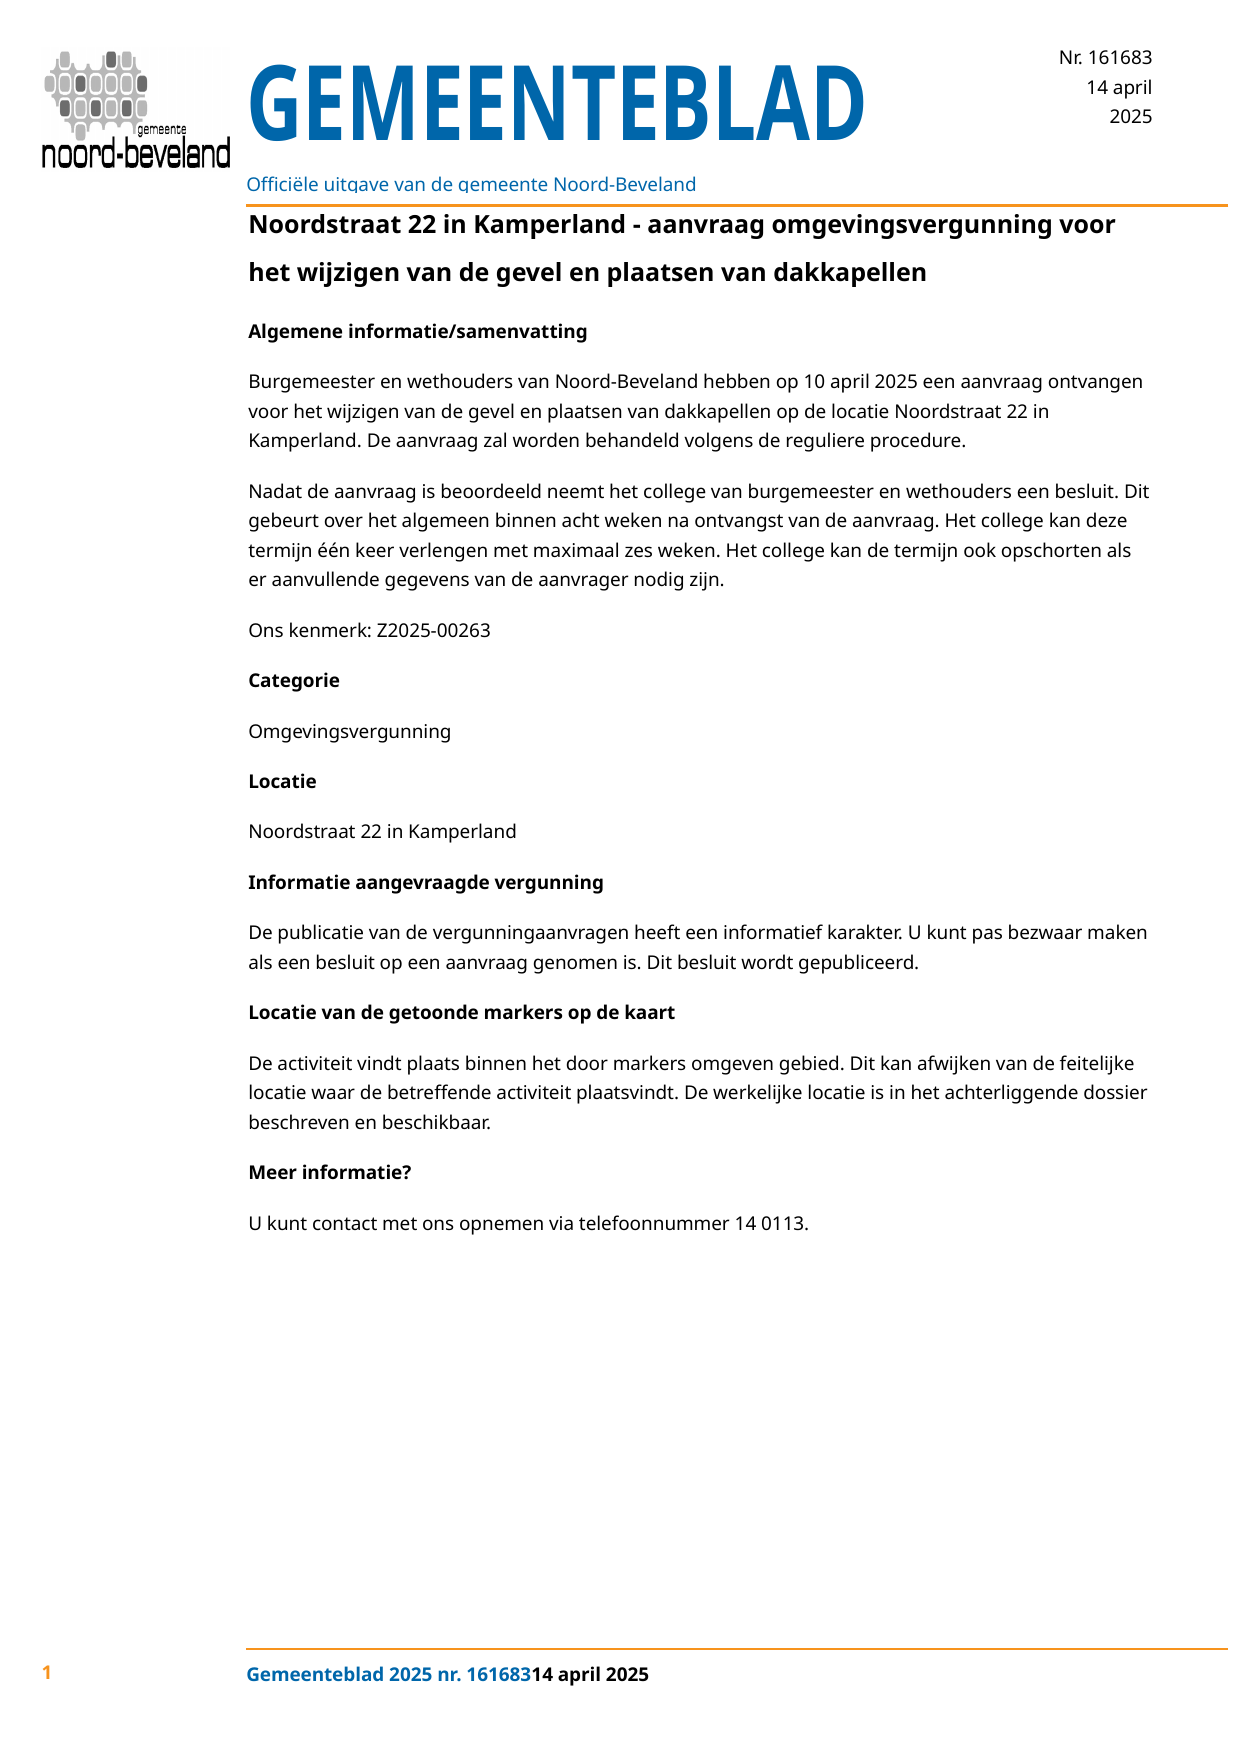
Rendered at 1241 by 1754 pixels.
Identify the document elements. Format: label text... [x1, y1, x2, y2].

text Algemene informatie/samenvatting [248, 318, 1152, 344]
text De activiteit vindt plaats binnen het door markers omgeven gebied. Dit kan afwijken van de feitelijke locatie waar de betreffende activiteit plaatsvindt. De werkelijke locatie is in het achterliggende dossier beschreven en beschikbaar. [248, 1050, 1152, 1135]
text Meer informatie? [248, 1159, 1152, 1185]
text Informatie aangevraagde vergunning [248, 869, 1152, 895]
text Ons kenmerk: Z2025-00263 [248, 617, 1152, 643]
text Locatie van de getoonde markers op de kaart [248, 999, 1152, 1025]
text De publicatie van de vergunningaanvragen heeft een informatief karakter. U kunt pas bezwaar maken als een besluit op een aanvraag genomen is. Dit besluit wordt gepubliceerd. [248, 919, 1152, 975]
text Nadat de aanvraag is beoordeeld neemt het college van burgemeester en wethouders een besluit. Dit gebeurt over het algemeen binnen acht weken na ontvangst van de aanvraag. Het college kan deze termijn één keer verlengen met maximaal zes weken. Het college kan de termijn ook opschorten als er aanvullende gegevens van de aanvrager nodig zijn. [248, 478, 1152, 592]
text Locatie [248, 768, 1152, 794]
text Omgevingsvergunning [248, 718, 1152, 744]
text Noordstraat 22 in Kamperland - aanvraag omgevingsvergunning voor het wijzigen van de gevel en plaatsen van dakkapellen [248, 207, 1152, 288]
picture [41, 47, 231, 172]
text Categorie [248, 667, 1152, 693]
text Noordstraat 22 in Kamperland [248, 819, 1152, 844]
text U kunt contact met ons opnemen via telefoonnummer 14 0113. [248, 1210, 1152, 1236]
text Burgemeester en wethouders van Noord-Beveland hebben op 10 april 2025 een aanvraag ontvangen voor het wijzigen van de gevel en plaatsen van dakkapellen op de locatie Noordstraat 22 in Kamperland. De aanvraag zal worden behandeld volgens de reguliere procedure. [248, 368, 1152, 453]
